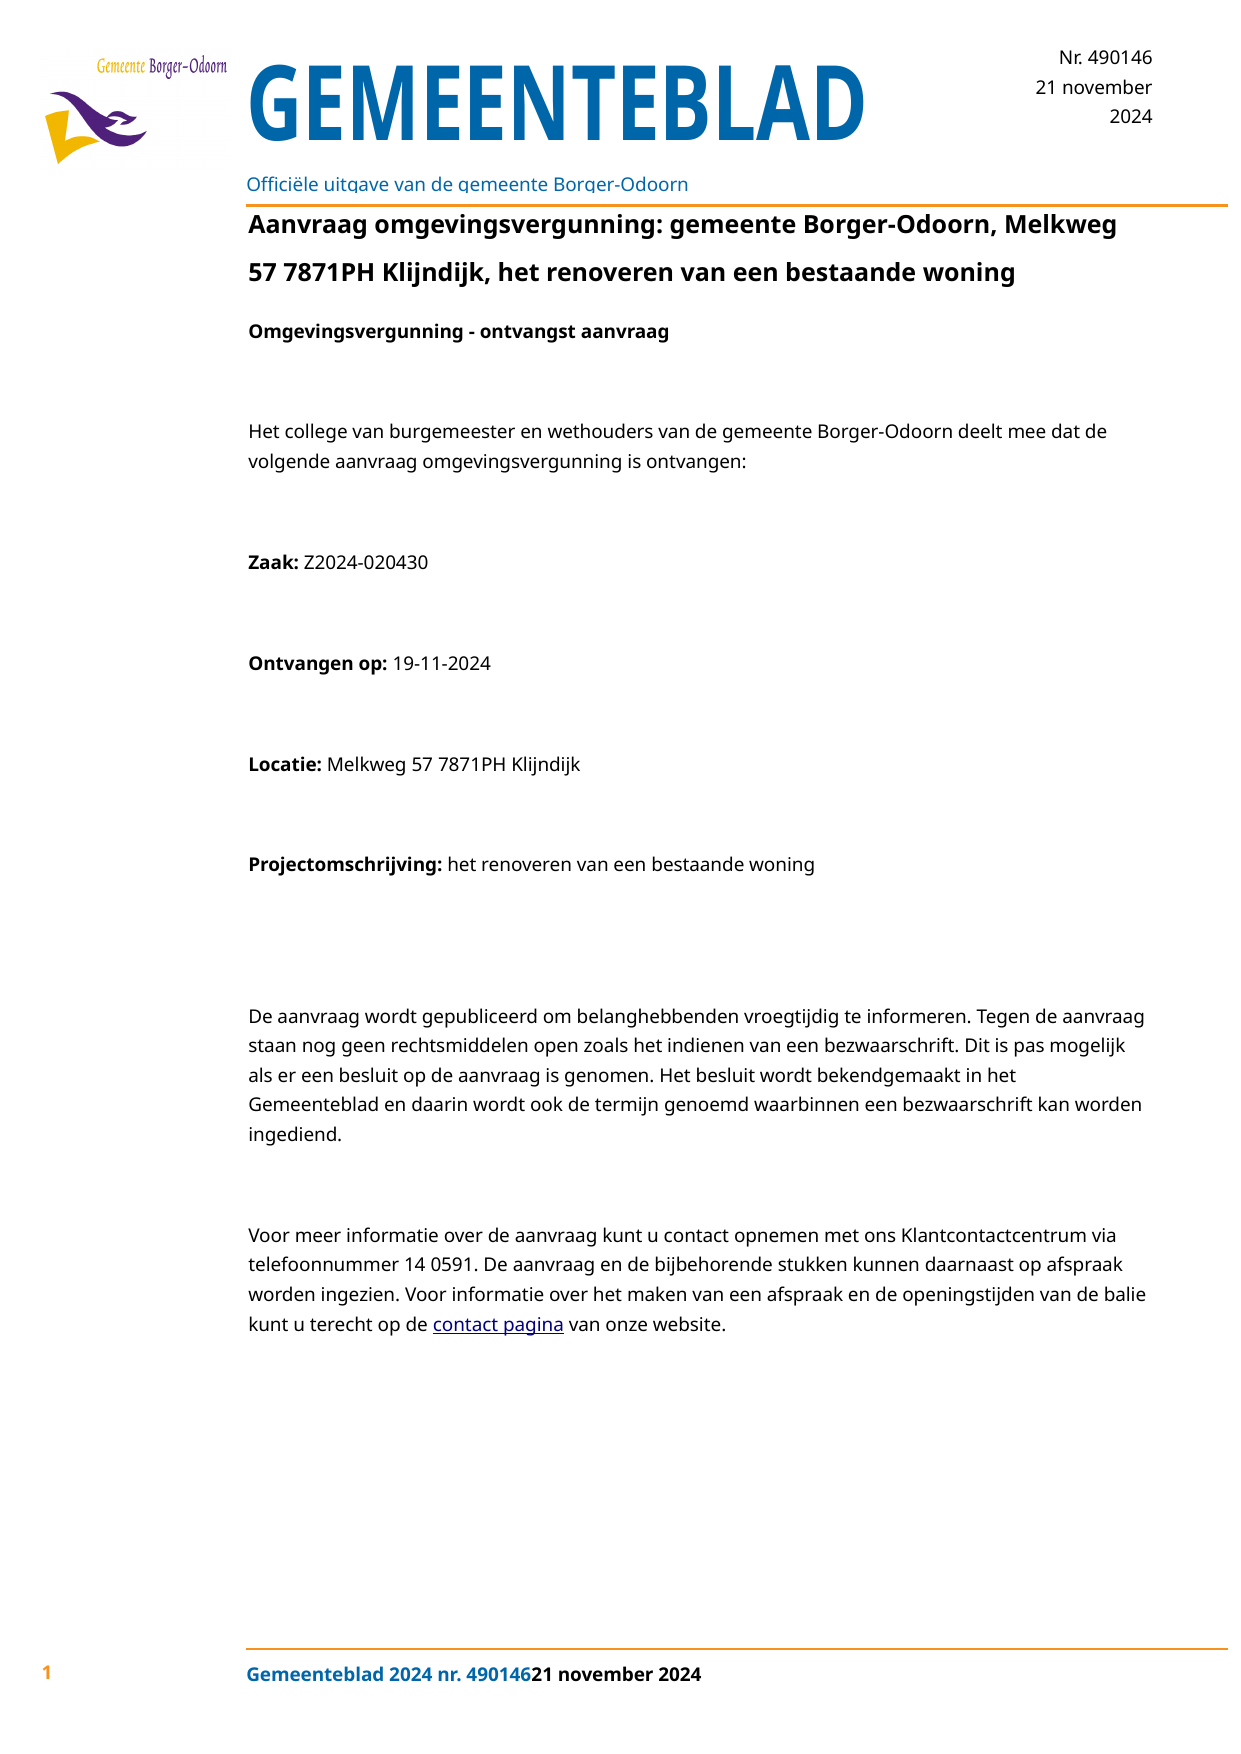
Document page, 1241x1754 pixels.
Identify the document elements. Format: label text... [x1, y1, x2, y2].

text Omgevingsvergunning - ontvangst aanvraag [248, 318, 1152, 344]
picture [41, 47, 231, 172]
text Zaak: Z2024-020430 [248, 549, 1152, 575]
text Locatie: Melkweg 57 7871PH Klijndijk [248, 751, 1152, 777]
text Voor meer informatie over de aanvraag kunt u contact opnemen met ons Klantcontactcentrum via telefoonnummer 14 0591. De aanvraag en de bijbehorende stukken kunnen daarnaast op afspraak worden ingezien. Voor informatie over het maken van een afspraak en de openingstijden van de balie kunt u terecht op de contact pagina van onze website. [248, 1222, 1152, 1337]
text De aanvraag wordt gepubliceerd om belanghebbenden vroegtijdig te informeren. Tegen de aanvraag staan nog geen rechtsmiddelen open zoals het indienen van een bezwaarschrift. Dit is pas mogelijk als er een besluit op de aanvraag is genomen. Het besluit wordt bekendgemaakt in het Gemeenteblad en daarin wordt ook de termijn genoemd waarbinnen een bezwaarschrift kan worden ingediend. [248, 1003, 1152, 1147]
text Het college van burgemeester en wethouders van de gemeente Borger-Odoorn deelt mee dat de volgende aanvraag omgevingsvergunning is ontvangen: [248, 419, 1152, 474]
text Projectomschrijving: het renoveren van een bestaande woning [248, 852, 1152, 877]
text Ontvangen op: 19-11-2024 [248, 650, 1152, 676]
text Aanvraag omgevingsvergunning: gemeente Borger-Odoorn, Melkweg 57 7871PH Klijndijk, het renoveren van een bestaande woning [248, 207, 1152, 288]
